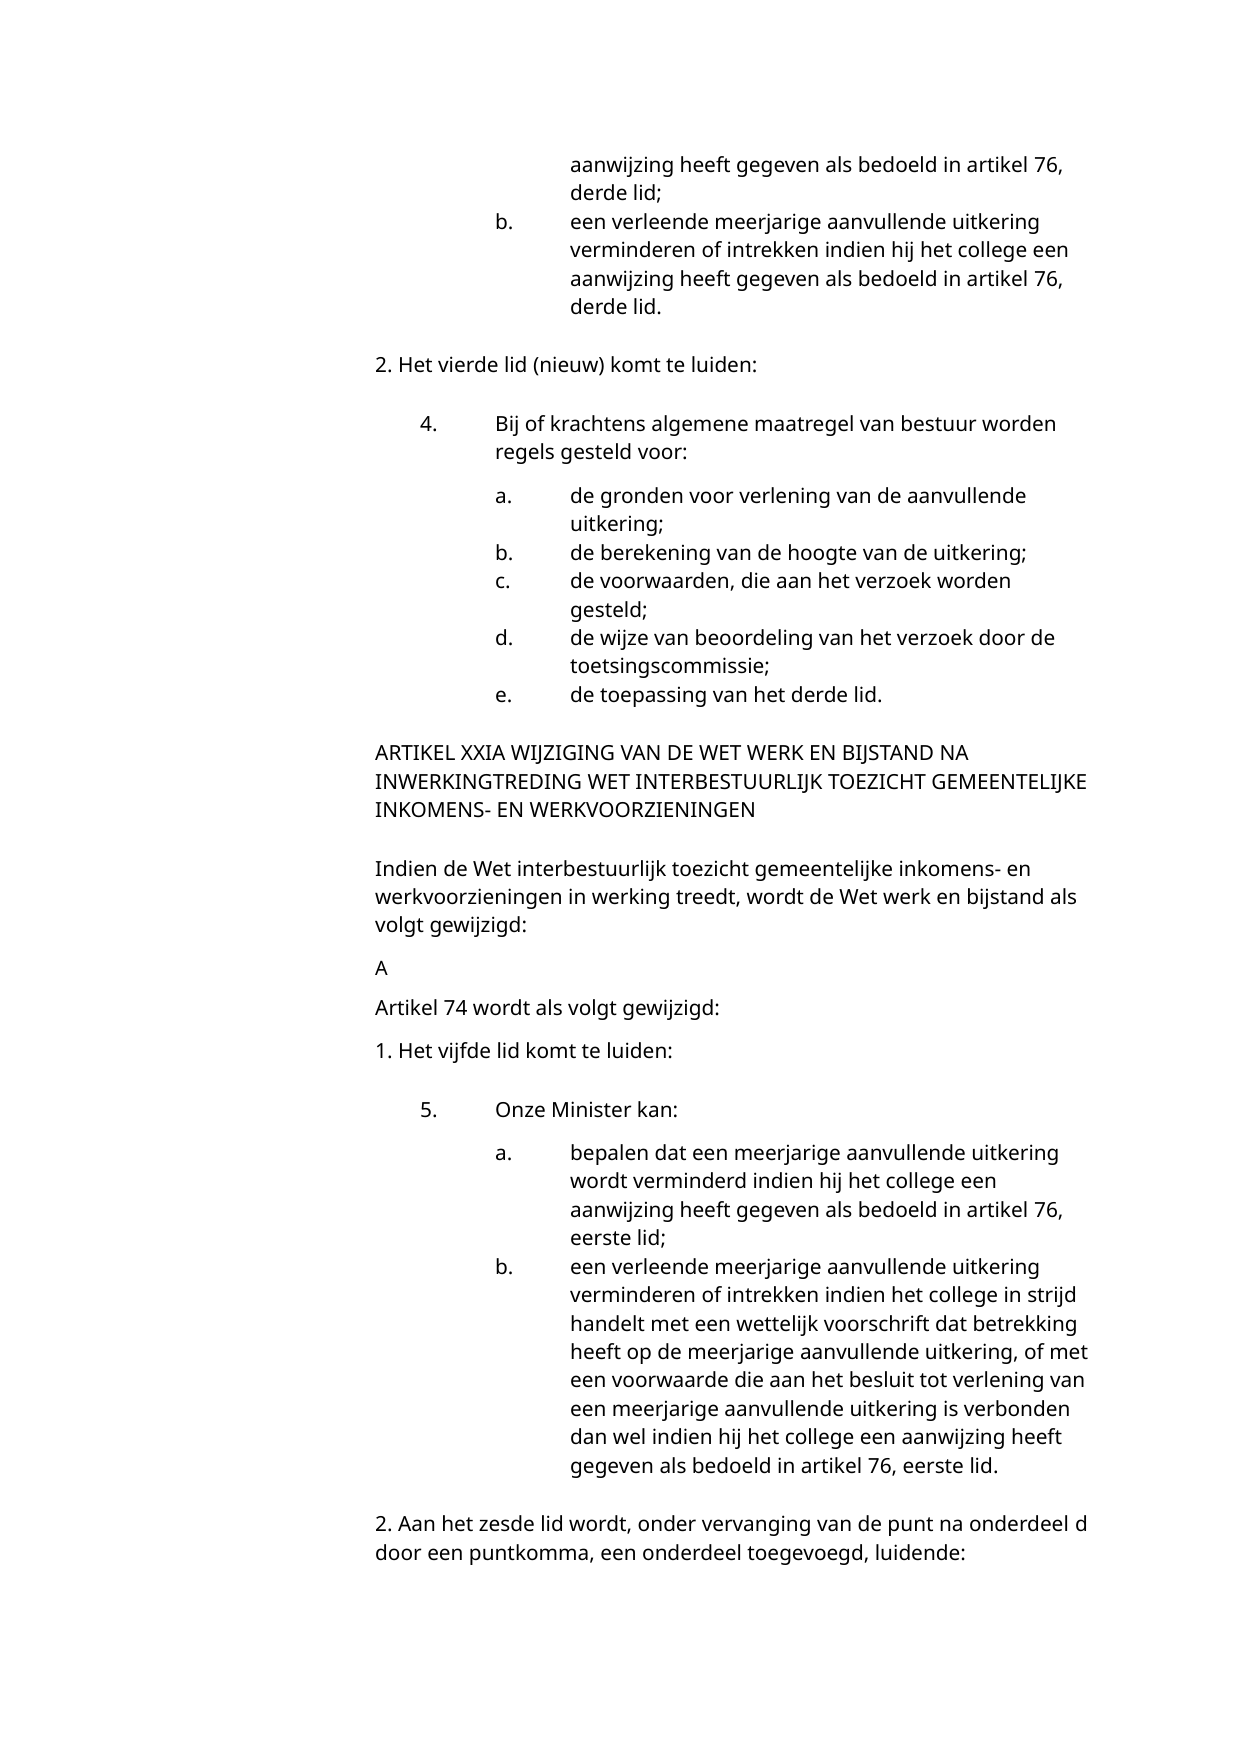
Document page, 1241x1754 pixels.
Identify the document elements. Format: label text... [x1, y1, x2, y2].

text 2. Het vierde lid (nieuw) komt te luiden: [375, 351, 1090, 379]
text 1. Het vijfde lid komt te luiden: [375, 1036, 1090, 1065]
list Onze Minister kan: [420, 1095, 1090, 1123]
text Indien de Wet interbestuurlijk toezicht gemeentelijke inkomens- en werkvoorzieningen in werking treedt, wordt de Wet werk en bijstand als volgt gewijzigd: [375, 854, 1090, 939]
list de voorwaarden, die aan het verzoek worden gesteld; [495, 566, 1090, 623]
list aanwijzing heeft gegeven als bedoeld in artikel 76, derde lid; [495, 150, 1090, 207]
list de toepassing van het derde lid. [495, 680, 1090, 708]
list de berekening van de hoogte van de uitkering; [495, 538, 1090, 566]
subtitle ARTIKEL XXIA WIJZIGING VAN DE WET WERK EN BIJSTAND NA INWERKINGTREDING WET INTERBESTUURLIJK TOEZICHT GEMEENTELIJKE INKOMENS- EN WERKVOORZIENINGEN [375, 738, 1090, 824]
list Bij of krachtens algemene maatregel van bestuur worden regels gesteld voor: [420, 409, 1090, 466]
list bepalen dat een meerjarige aanvullende uitkering wordt verminderd indien hij het college een aanwijzing heeft gegeven als bedoeld in artikel 76, eerste lid; [495, 1138, 1090, 1252]
list een verleende meerjarige aanvullende uitkering verminderen of intrekken indien het college in strijd handelt met een wettelijk voorschrift dat betrekking heeft op de meerjarige aanvullende uitkering, of met een voorwaarde die aan het besluit tot verlening van een meerjarige aanvullende uitkering is verbonden dan wel indien hij het college een aanwijzing heeft gegeven als bedoeld in artikel 76, eerste lid. [495, 1252, 1090, 1479]
text Artikel 74 wordt als volgt gewijzigd: [375, 993, 1090, 1021]
list een verleende meerjarige aanvullende uitkering verminderen of intrekken indien hij het college een aanwijzing heeft gegeven als bedoeld in artikel 76, derde lid. [495, 207, 1090, 321]
text A [375, 954, 1090, 981]
list de wijze van beoordeling van het verzoek door de toetsingscommissie; [495, 623, 1090, 680]
text 2. Aan het zesde lid wordt, onder vervanging van de punt na onderdeel d door een puntkomma, een onderdeel toegevoegd, luidende: [375, 1509, 1090, 1566]
list de gronden voor verlening van de aanvullende uitkering; [495, 481, 1090, 538]
